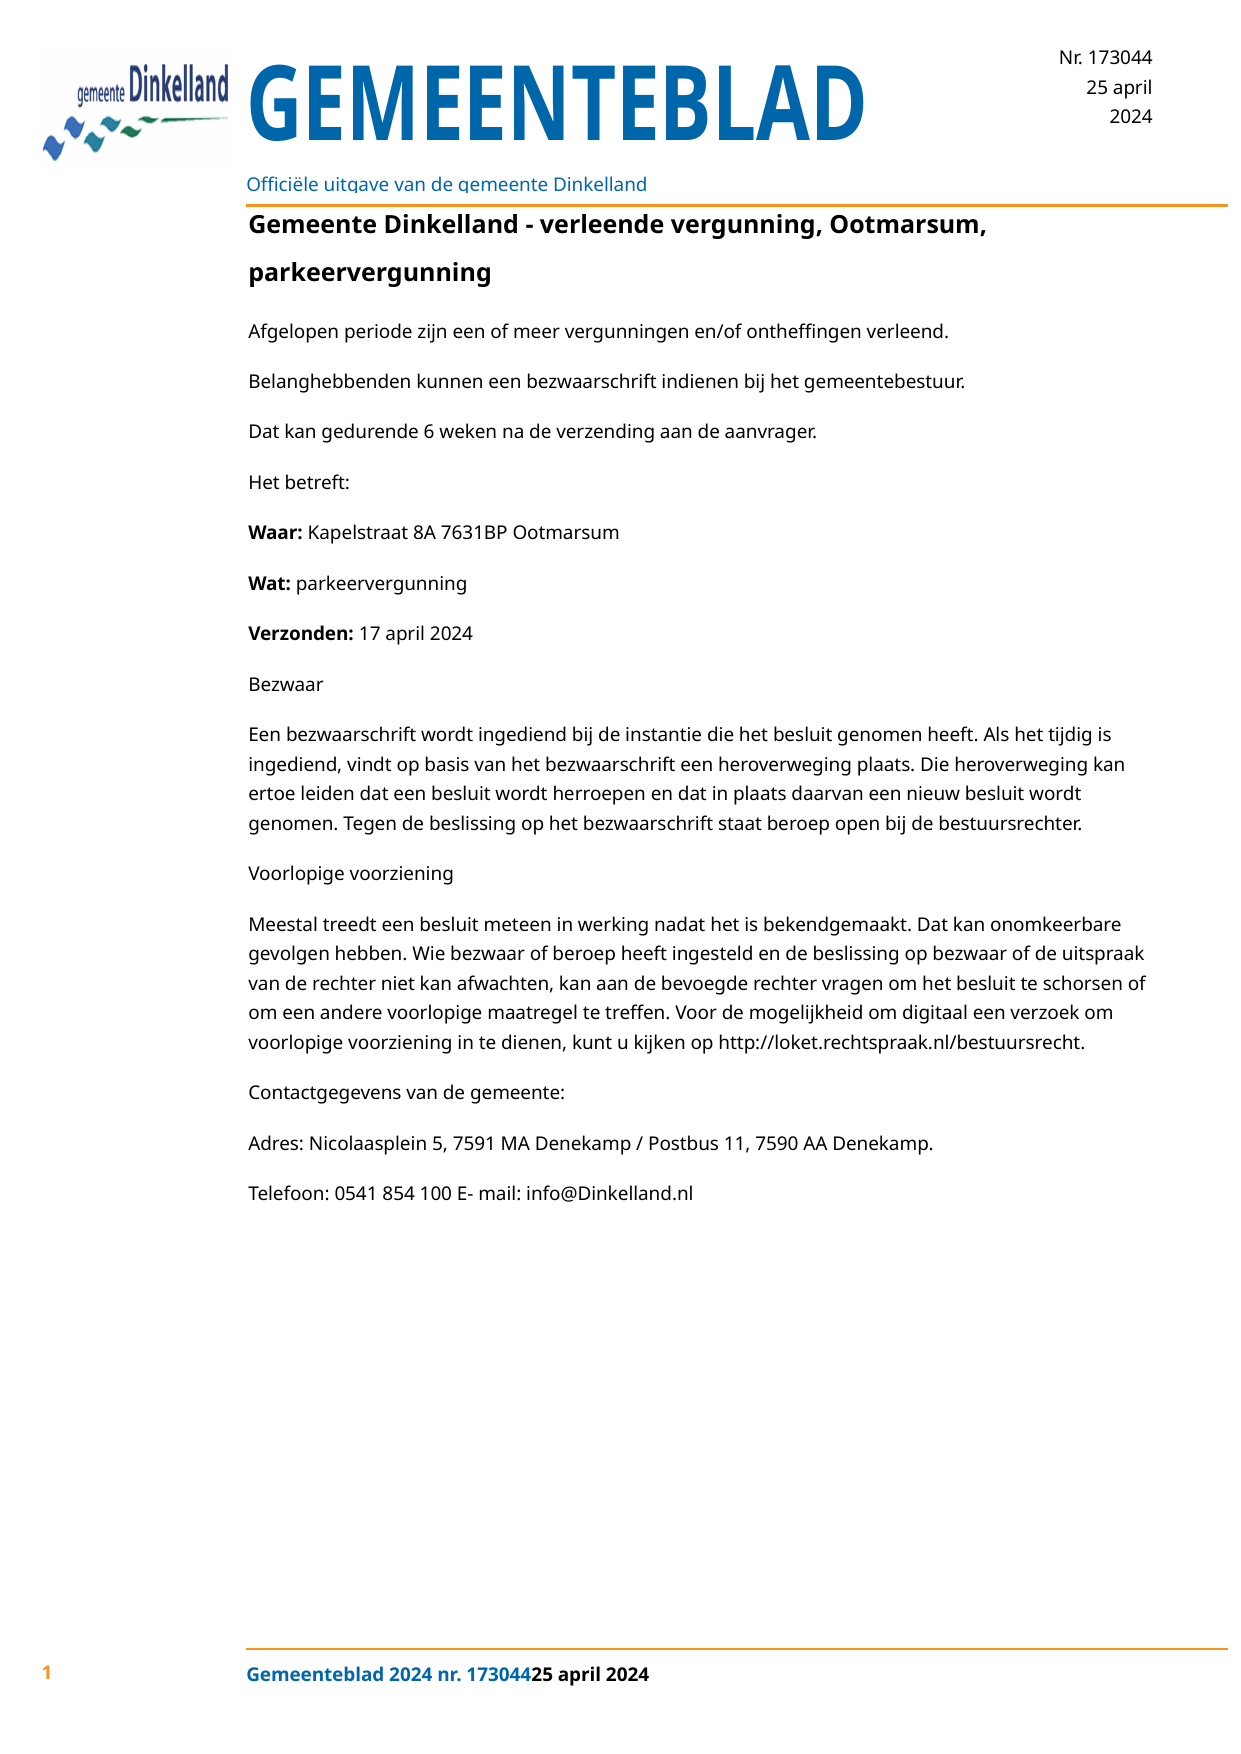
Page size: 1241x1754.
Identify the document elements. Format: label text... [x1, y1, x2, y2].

text Meestal treedt een besluit meteen in werking nadat het is bekendgemaakt. Dat kan onomkeerbare gevolgen hebben. Wie bezwaar of beroep heeft ingesteld en de beslissing op bezwaar of de uitspraak van de rechter niet kan afwachten, kan aan de bevoegde rechter vragen om het besluit te schorsen of om een andere voorlopige maatregel te treffen. Voor de mogelijkheid om digitaal een verzoek om voorlopige voorziening in te dienen, kunt u kijken op http://loket.rechtspraak.nl/bestuursrecht. [248, 911, 1152, 1055]
text Bezwaar [248, 671, 1152, 697]
text Verzonden: 17 april 2024 [248, 620, 1152, 646]
picture [41, 47, 231, 172]
text Adres: Nicolaasplein 5, 7591 MA Denekamp / Postbus 11, 7590 AA Denekamp. [248, 1130, 1152, 1156]
text Een bezwaarschrift wordt ingediend bij de instantie die het besluit genomen heeft. Als het tijdig is ingediend, vindt op basis van het bezwaarschrift een heroverweging plaats. Die heroverweging kan ertoe leiden dat een besluit wordt herroepen en dat in plaats daarvan een nieuw besluit wordt genomen. Tegen de beslissing op het bezwaarschrift staat beroep open bij de bestuursrechter. [248, 721, 1152, 836]
text Contactgegevens van de gemeente: [248, 1079, 1152, 1105]
text Telefoon: 0541 854 100 E- mail: info@Dinkelland.nl [248, 1180, 1152, 1206]
text Waar: Kapelstraat 8A 7631BP Ootmarsum [248, 519, 1152, 545]
text Wat: parkeervergunning [248, 570, 1152, 596]
text Voorlopige voorziening [248, 860, 1152, 886]
text Gemeente Dinkelland - verleende vergunning, Ootmarsum, parkeervergunning [248, 207, 1152, 288]
text Afgelopen periode zijn een of meer vergunningen en/of ontheffingen verleend. [248, 318, 1152, 344]
text Dat kan gedurende 6 weken na de verzending aan de aanvrager. [248, 419, 1152, 444]
text Het betreft: [248, 469, 1152, 495]
text Belanghebbenden kunnen een bezwaarschrift indienen bij het gemeentebestuur. [248, 368, 1152, 394]
